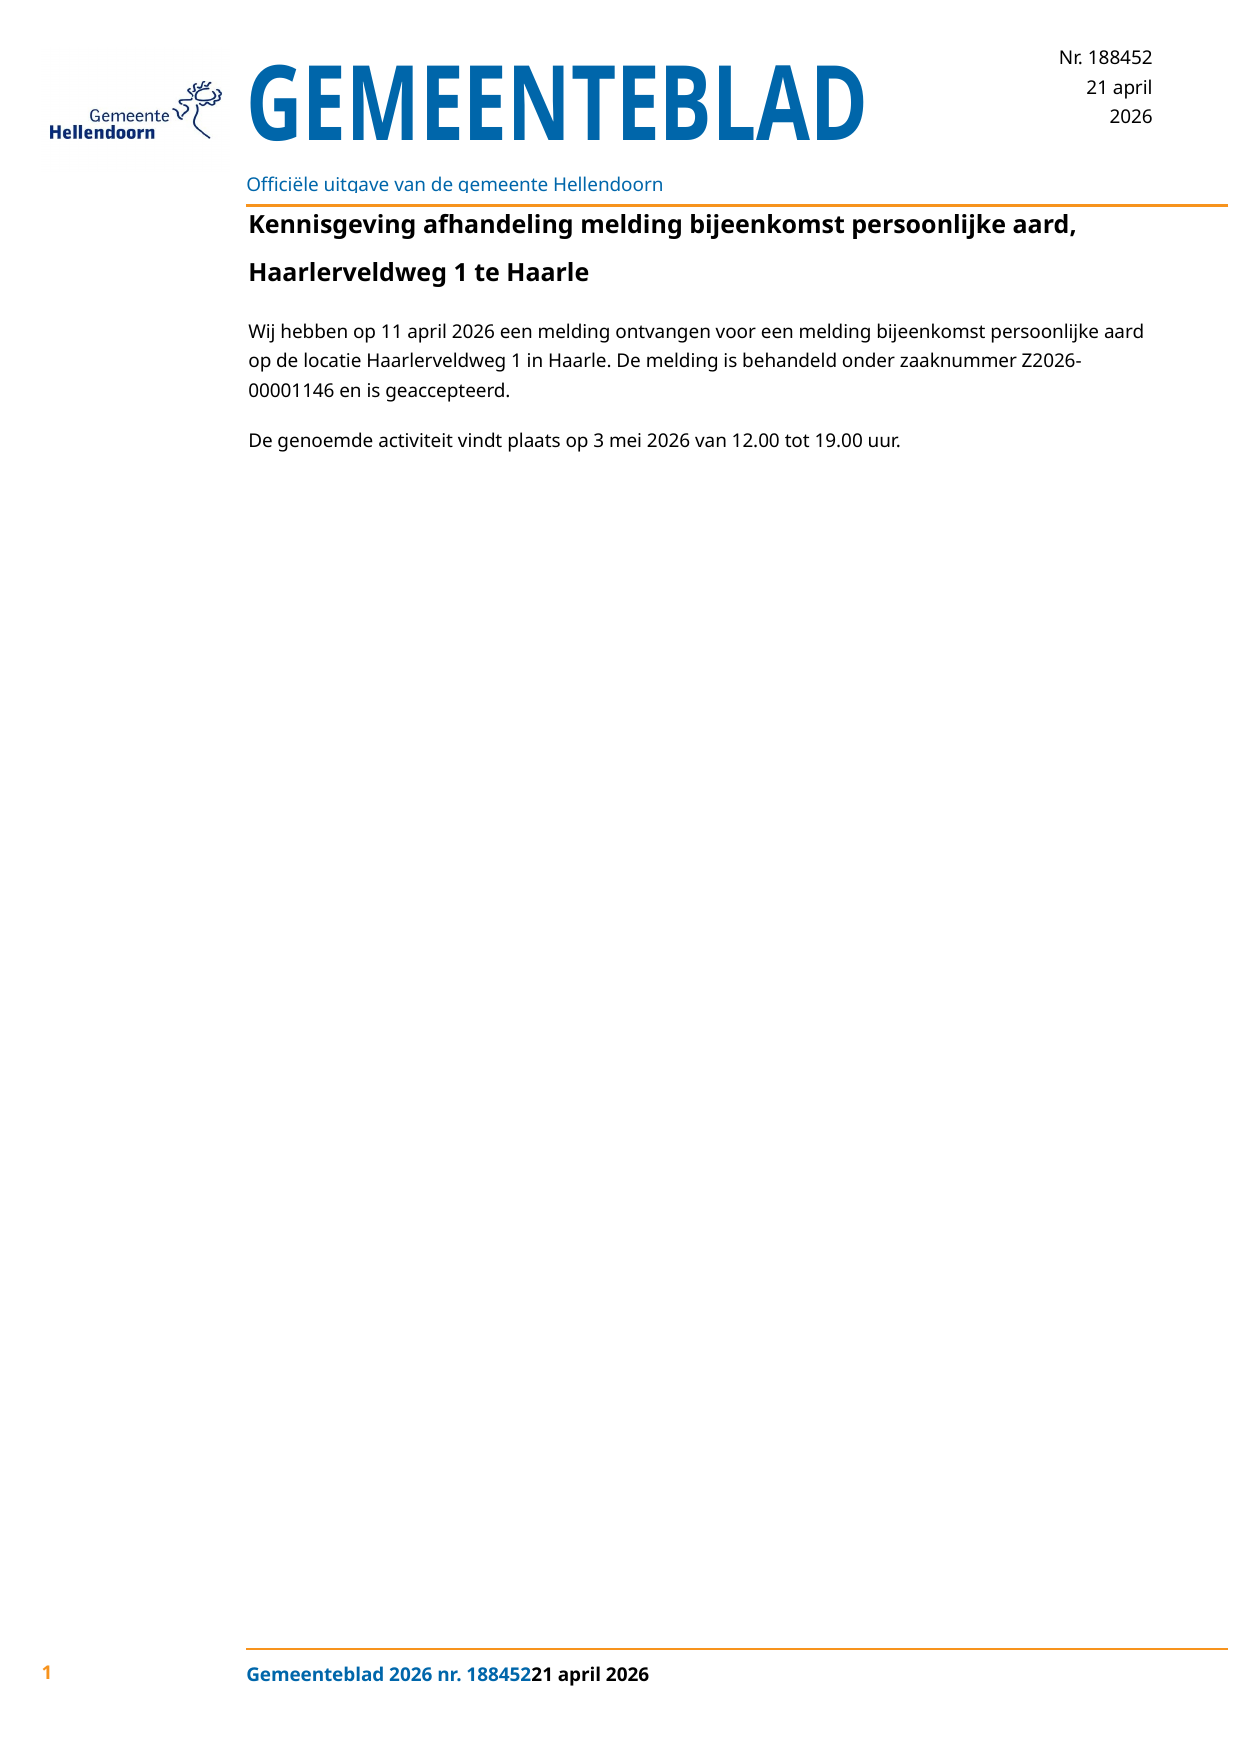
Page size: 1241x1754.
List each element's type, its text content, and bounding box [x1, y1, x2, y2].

text Wij hebben op 11 april 2026 een melding ontvangen voor een melding bijeenkomst persoonlijke aard op de locatie Haarlerveldweg 1 in Haarle. De melding is behandeld onder zaaknummer Z2026-00001146 en is geaccepteerd. [248, 318, 1152, 403]
text Kennisgeving afhandeling melding bijeenkomst persoonlijke aard, Haarlerveldweg 1 te Haarle [248, 207, 1152, 288]
text De genoemde activiteit vindt plaats op 3 mei 2026 van 12.00 tot 19.00 uur. [248, 427, 1152, 453]
picture [41, 47, 231, 172]
